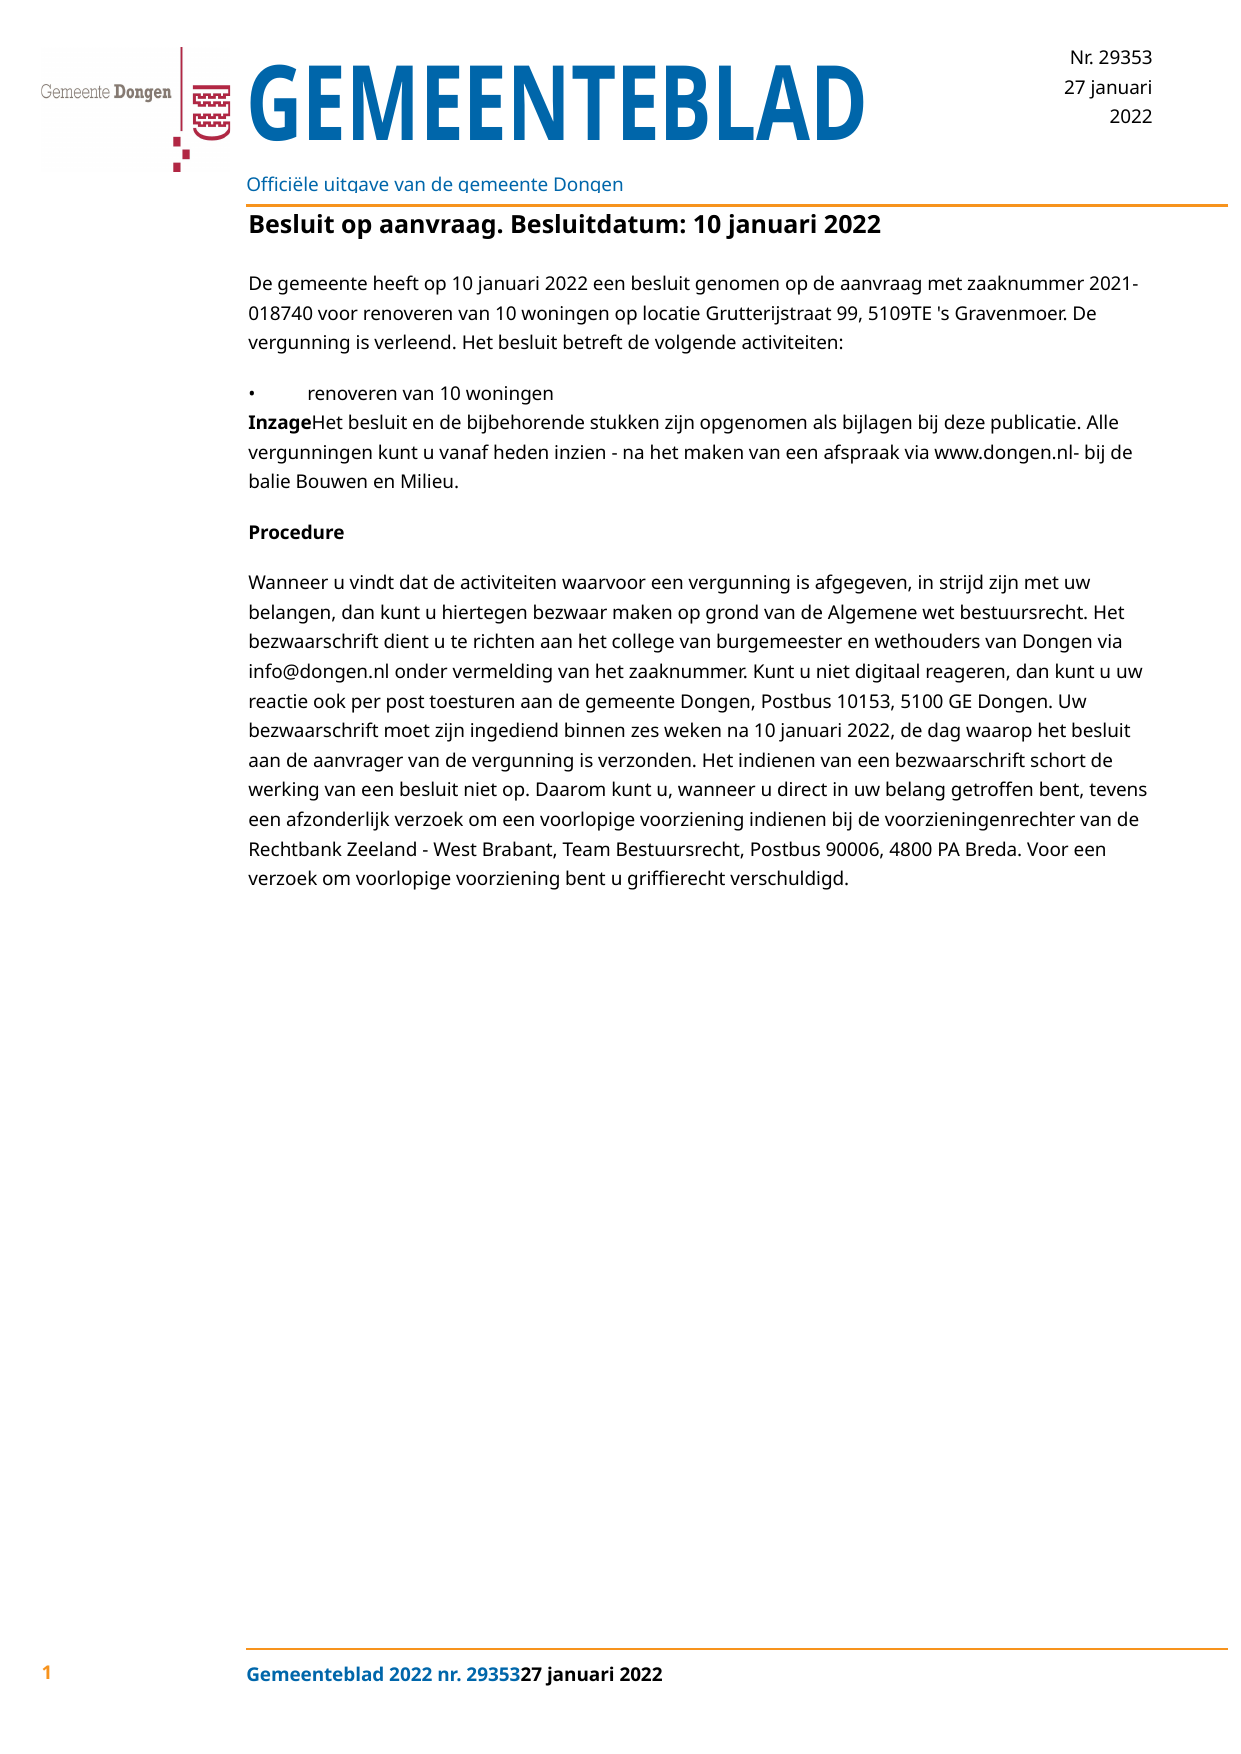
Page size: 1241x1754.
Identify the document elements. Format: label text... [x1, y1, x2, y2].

text InzageHet besluit en de bijbehorende stukken zijn opgenomen als bijlagen bij deze publicatie. Alle vergunningen kunt u vanaf heden inzien - na het maken van een afspraak via www.dongen.nl- bij de balie Bouwen en Milieu. [248, 409, 1152, 494]
picture [41, 47, 231, 172]
text De gemeente heeft op 10 januari 2022 een besluit genomen op de aanvraag met zaaknummer 2021-018740 voor renoveren van 10 woningen op locatie Grutterijstraat 99, 5109TE 's Gravenmoer. De vergunning is verleend. Het besluit betreft de volgende activiteiten: [248, 270, 1152, 355]
list renoveren van 10 woningen [248, 380, 1152, 406]
text Besluit op aanvraag. Besluitdatum: 10 januari 2022 [248, 207, 1152, 241]
text Wanneer u vindt dat de activiteiten waarvoor een vergunning is afgegeven, in strijd zijn met uw belangen, dan kunt u hiertegen bezwaar maken op grond van de Algemene wet bestuursrecht. Het bezwaarschrift dient u te richten aan het college van burgemeester en wethouders van Dongen via info@dongen.nl onder vermelding van het zaaknummer. Kunt u niet digitaal reageren, dan kunt u uw reactie ook per post toesturen aan de gemeente Dongen, Postbus 10153, 5100 GE Dongen. Uw bezwaarschrift moet zijn ingediend binnen zes weken na 10 januari 2022, de dag waarop het besluit aan de aanvrager van de vergunning is verzonden. Het indienen van een bezwaarschrift schort de werking van een besluit niet op. Daarom kunt u, wanneer u direct in uw belang getroffen bent, tevens een afzonderlijk verzoek om een voorlopige voorziening indienen bij de voorzieningenrechter van de Rechtbank Zeeland - West Brabant, Team Bestuursrecht, Postbus 90006, 4800 PA Breda. Voor een verzoek om voorlopige voorziening bent u griffierecht verschuldigd. [248, 569, 1152, 891]
text Procedure [248, 519, 1152, 545]
